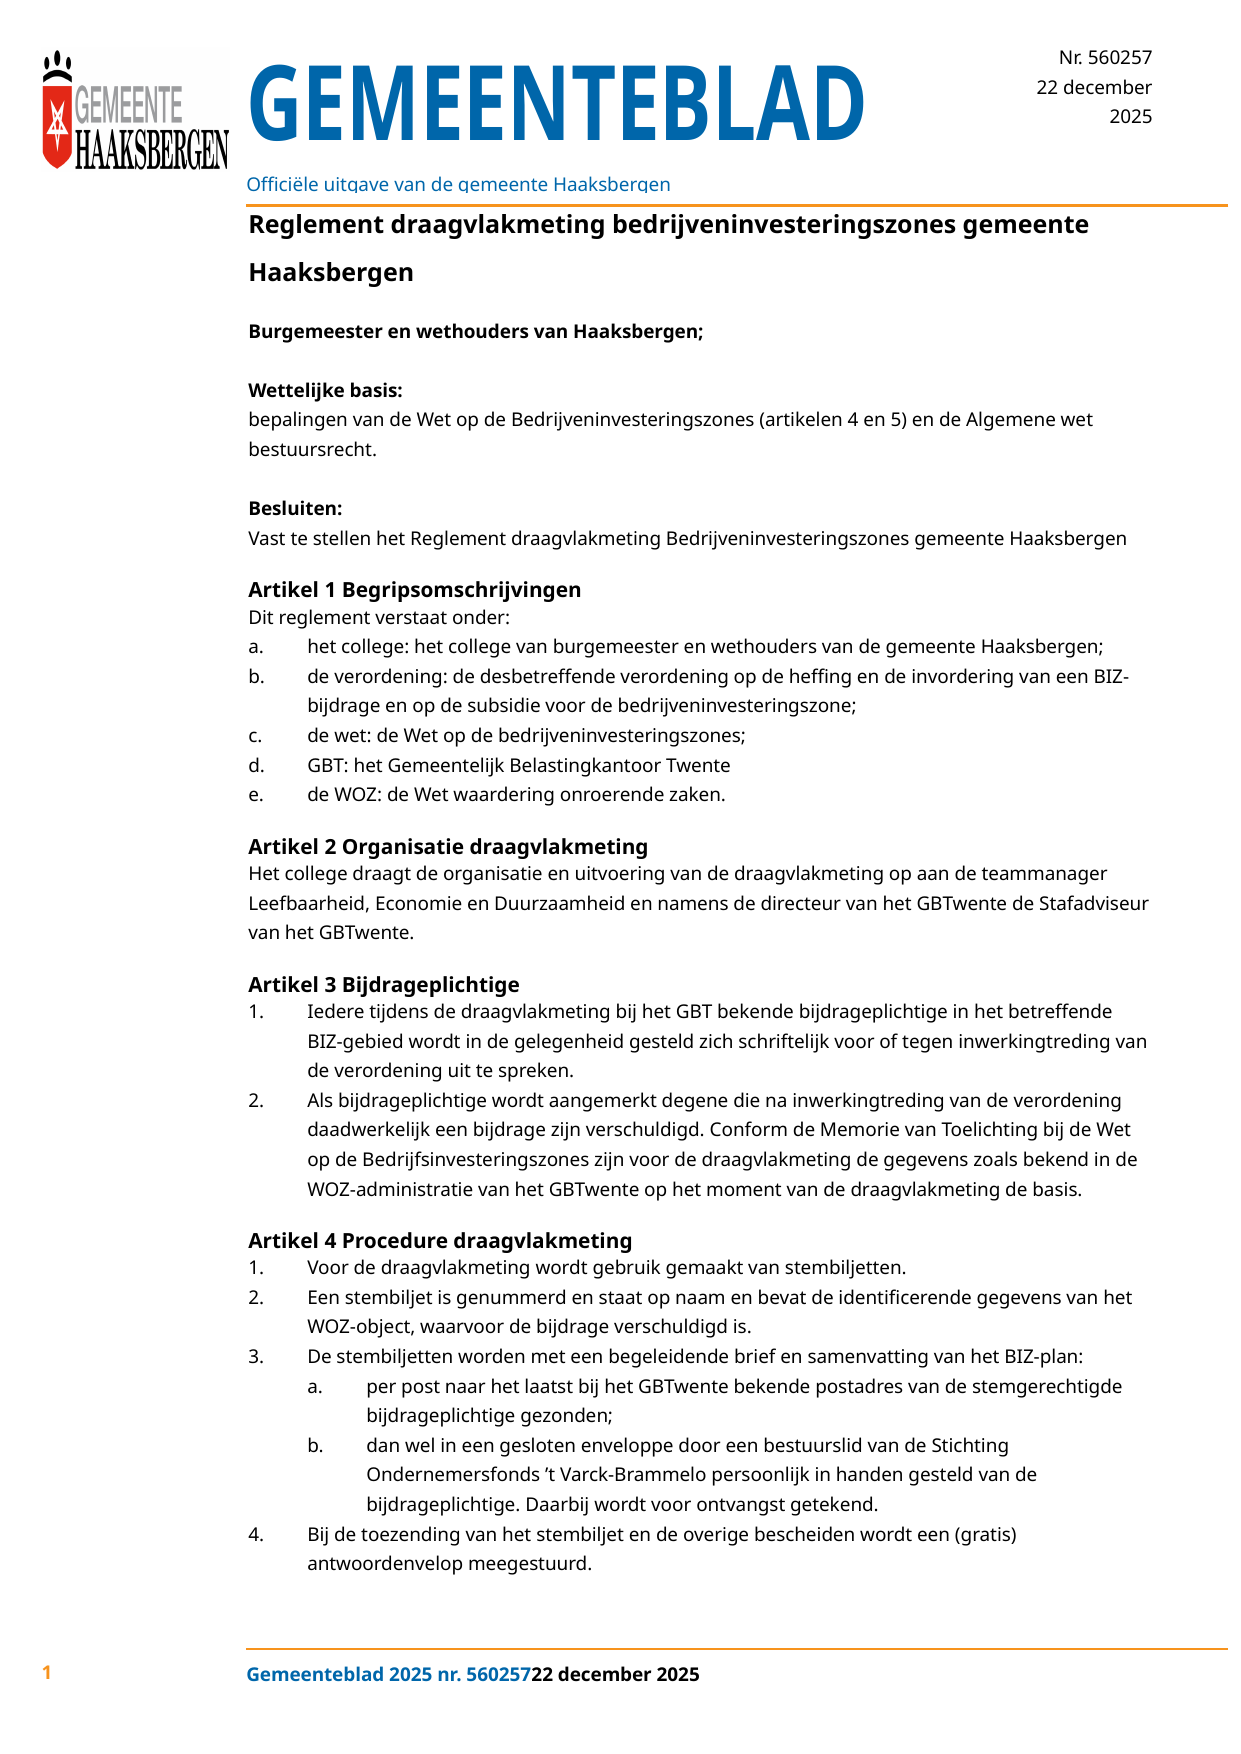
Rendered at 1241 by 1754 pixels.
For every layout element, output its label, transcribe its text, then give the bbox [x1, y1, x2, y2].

list Bij de toezending van het stembiljet en de overige bescheiden wordt een (gratis) antwoordenvelop meegestuurd. [248, 1521, 1152, 1576]
list de WOZ: de Wet waardering onroerende zaken. [248, 781, 1152, 807]
list de verordening: de desbetreffende verordening op de heffing en de invordering van een BIZ-bijdrage en op de subsidie voor de bedrijveninvesteringszone; [248, 663, 1152, 718]
list De stembiljetten worden met een begeleidende brief en samenvatting van het BIZ-plan: [248, 1343, 1152, 1369]
text bepalingen van de Wet op de Bedrijveninvesteringszones (artikelen 4 en 5) en de Algemene wet bestuursrecht. [248, 407, 1152, 462]
text Artikel 2 Organisatie draagvlakmeting [248, 832, 1152, 860]
text Burgemeester en wethouders van Haaksbergen; [248, 318, 1152, 344]
list Iedere tijdens de draagvlakmeting bij het GBT bekende bijdrageplichtige in het betreffende BIZ-gebied wordt in de gelegenheid gesteld zich schriftelijk voor of tegen inwerkingtreding van de verordening uit te spreken. [248, 998, 1152, 1083]
text Artikel 1 Begripsomschrijvingen [248, 575, 1152, 604]
list Voor de draagvlakmeting wordt gebruik gemaakt van stembiljetten. [248, 1254, 1152, 1280]
text Vast te stellen het Reglement draagvlakmeting Bedrijveninvesteringszones gemeente Haaksbergen [248, 525, 1152, 551]
list het college: het college van burgemeester en wethouders van de gemeente Haaksbergen; [248, 633, 1152, 659]
text Wettelijke basis: [248, 377, 1152, 403]
list Als bijdrageplichtige wordt aangemerkt degene die na inwerkingtreding van de verordening daadwerkelijk een bijdrage zijn verschuldigd. Conform de Memorie van Toelichting bij de Wet op de Bedrijfsinvesteringszones zijn voor de draagvlakmeting de gegevens zoals bekend in de WOZ-administratie van het GBTwente op het moment van de draagvlakmeting de basis. [248, 1087, 1152, 1201]
list dan wel in een gesloten enveloppe door een bestuurslid van de Stichting Ondernemersfonds ’t Varck-Brammelo persoonlijk in handen gesteld van de bijdrageplichtige. Daarbij wordt voor ontvangst getekend. [307, 1432, 1152, 1517]
list de wet: de Wet op de bedrijveninvesteringszones; [248, 722, 1152, 748]
list GBT: het Gemeentelijk Belastingkantoor Twente [248, 752, 1152, 777]
list Een stembiljet is genummerd en staat op naam en bevat de identificerende gegevens van het WOZ-object, waarvoor de bijdrage verschuldigd is. [248, 1284, 1152, 1339]
text Reglement draagvlakmeting bedrijveninvesteringszones gemeente Haaksbergen [248, 207, 1152, 288]
text Artikel 4 Procedure draagvlakmeting [248, 1226, 1152, 1254]
picture [41, 47, 231, 172]
text Het college draagt de organisatie en uitvoering van de draagvlakmeting op aan de teammanager Leefbaarheid, Economie en Duurzaamheid en namens de directeur van het GBTwente de Stafadviseur van het GBTwente. [248, 860, 1152, 945]
text Besluiten: [248, 495, 1152, 521]
text Artikel 3 Bijdrageplichtige [248, 970, 1152, 998]
list per post naar het laatst bij het GBTwente bekende postadres van de stemgerechtigde bijdrageplichtige gezonden; [307, 1373, 1152, 1428]
text Dit reglement verstaat onder: [248, 604, 1152, 629]
